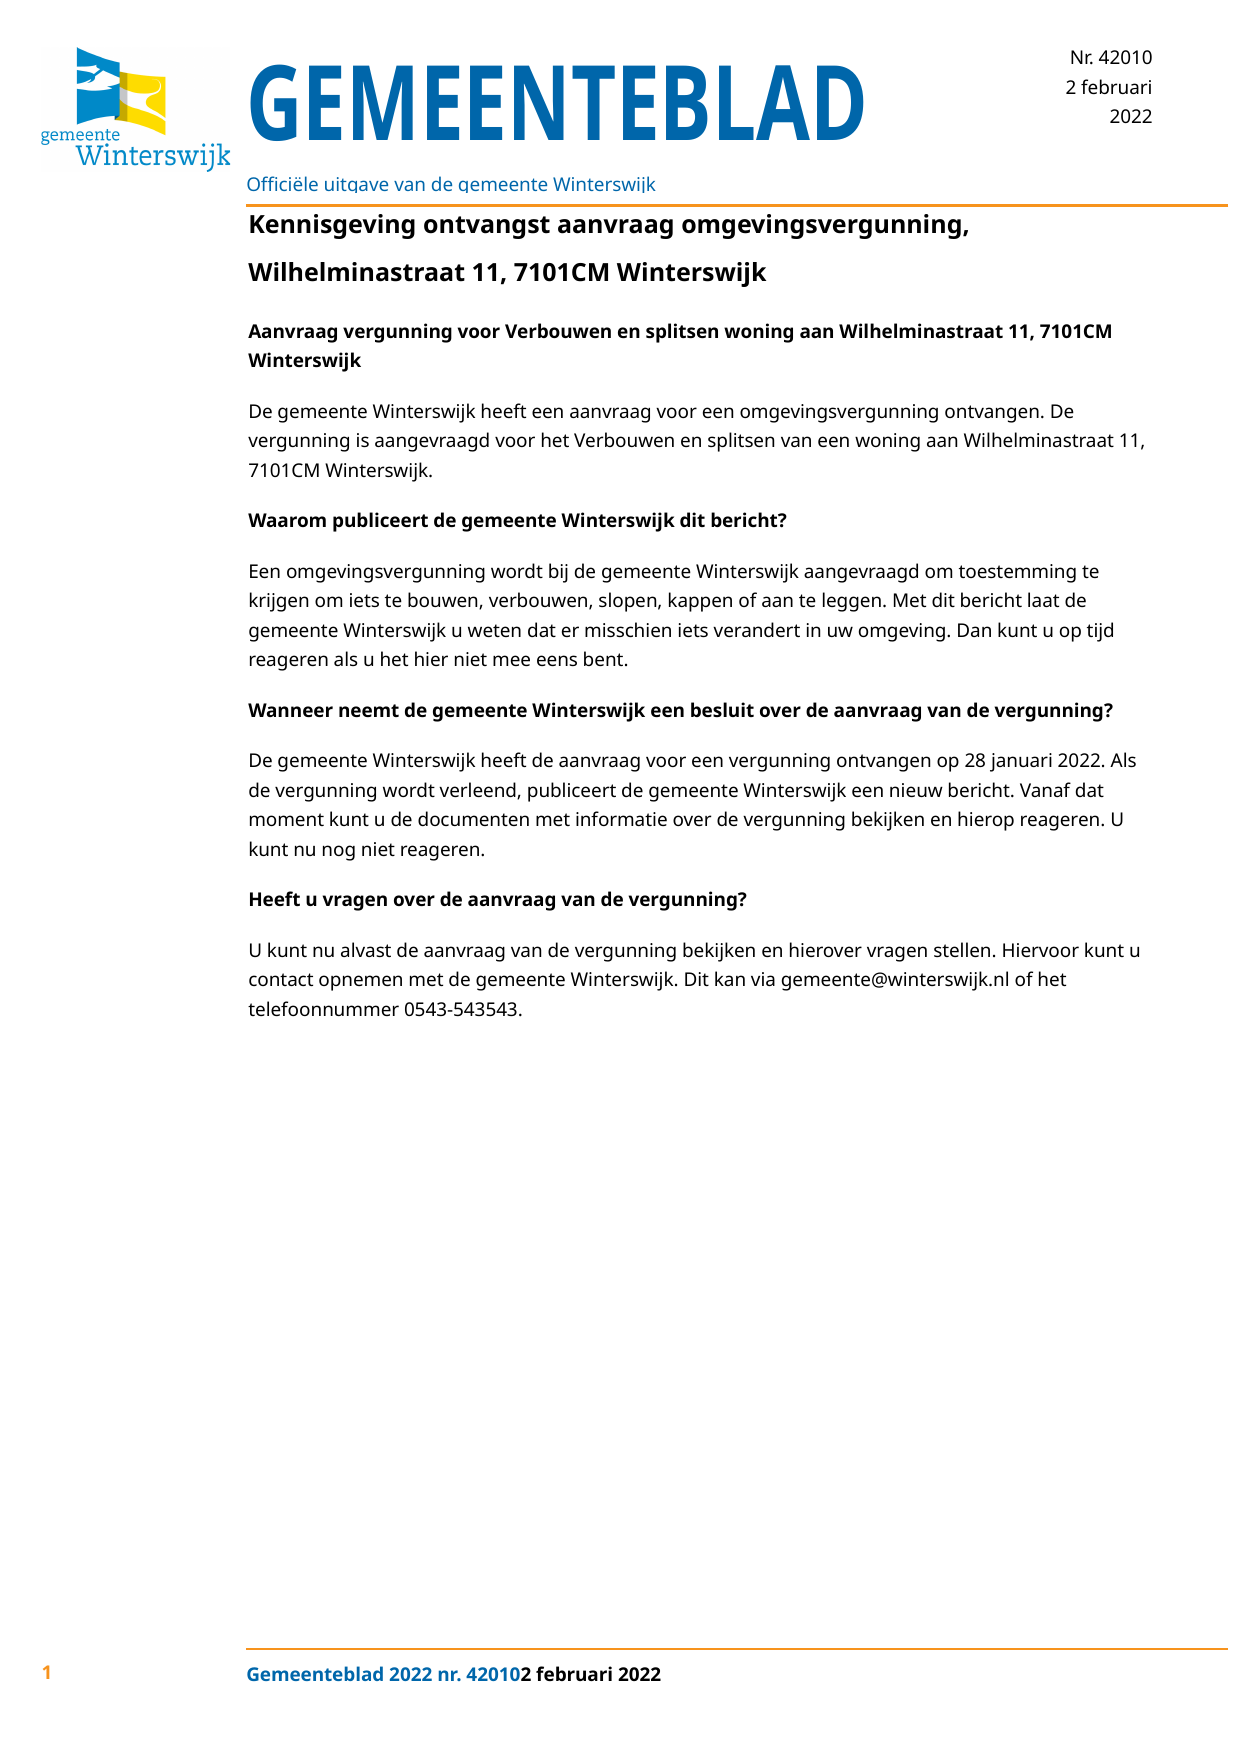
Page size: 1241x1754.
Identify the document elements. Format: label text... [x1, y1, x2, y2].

text Waarom publiceert de gemeente Winterswijk dit bericht? [248, 507, 1152, 533]
text Aanvraag vergunning voor Verbouwen en splitsen woning aan Wilhelminastraat 11, 7101CM Winterswijk [248, 318, 1152, 373]
picture [225, 153, 231, 162]
text De gemeente Winterswijk heeft de aanvraag voor een vergunning ontvangen op 28 januari 2022. Als de vergunning wordt verleend, publiceert de gemeente Winterswijk een nieuw bericht. Vanaf dat moment kunt u de documenten met informatie over de vergunning bekijken en hierop reageren. U kunt nu nog niet reageren. [248, 747, 1152, 862]
text Een omgevingsvergunning wordt bij de gemeente Winterswijk aangevraagd om toestemming te krijgen om iets te bouwen, verbouwen, slopen, kappen of aan te leggen. Met dit bericht laat de gemeente Winterswijk u weten dat er misschien iets verandert in uw omgeving. Dan kunt u op tijd reageren als u het hier niet mee eens bent. [248, 558, 1152, 672]
picture [41, 47, 231, 172]
text De gemeente Winterswijk heeft een aanvraag voor een omgevingsvergunning ontvangen. De vergunning is aangevraagd voor het Verbouwen en splitsen van een woning aan Wilhelminastraat 11, 7101CM Winterswijk. [248, 398, 1152, 483]
text U kunt nu alvast de aanvraag van de vergunning bekijken en hierover vragen stellen. Hiervoor kunt u contact opnemen met de gemeente Winterswijk. Dit kan via gemeente@winterswijk.nl of het telefoonnummer 0543-543543. [248, 937, 1152, 1022]
text Heeft u vragen over de aanvraag van de vergunning? [248, 887, 1152, 912]
text Wanneer neemt de gemeente Winterswijk een besluit over de aanvraag van de vergunning? [248, 697, 1152, 723]
text Kennisgeving ontvangst aanvraag omgevingsvergunning, Wilhelminastraat 11, 7101CM Winterswijk [248, 207, 1152, 288]
